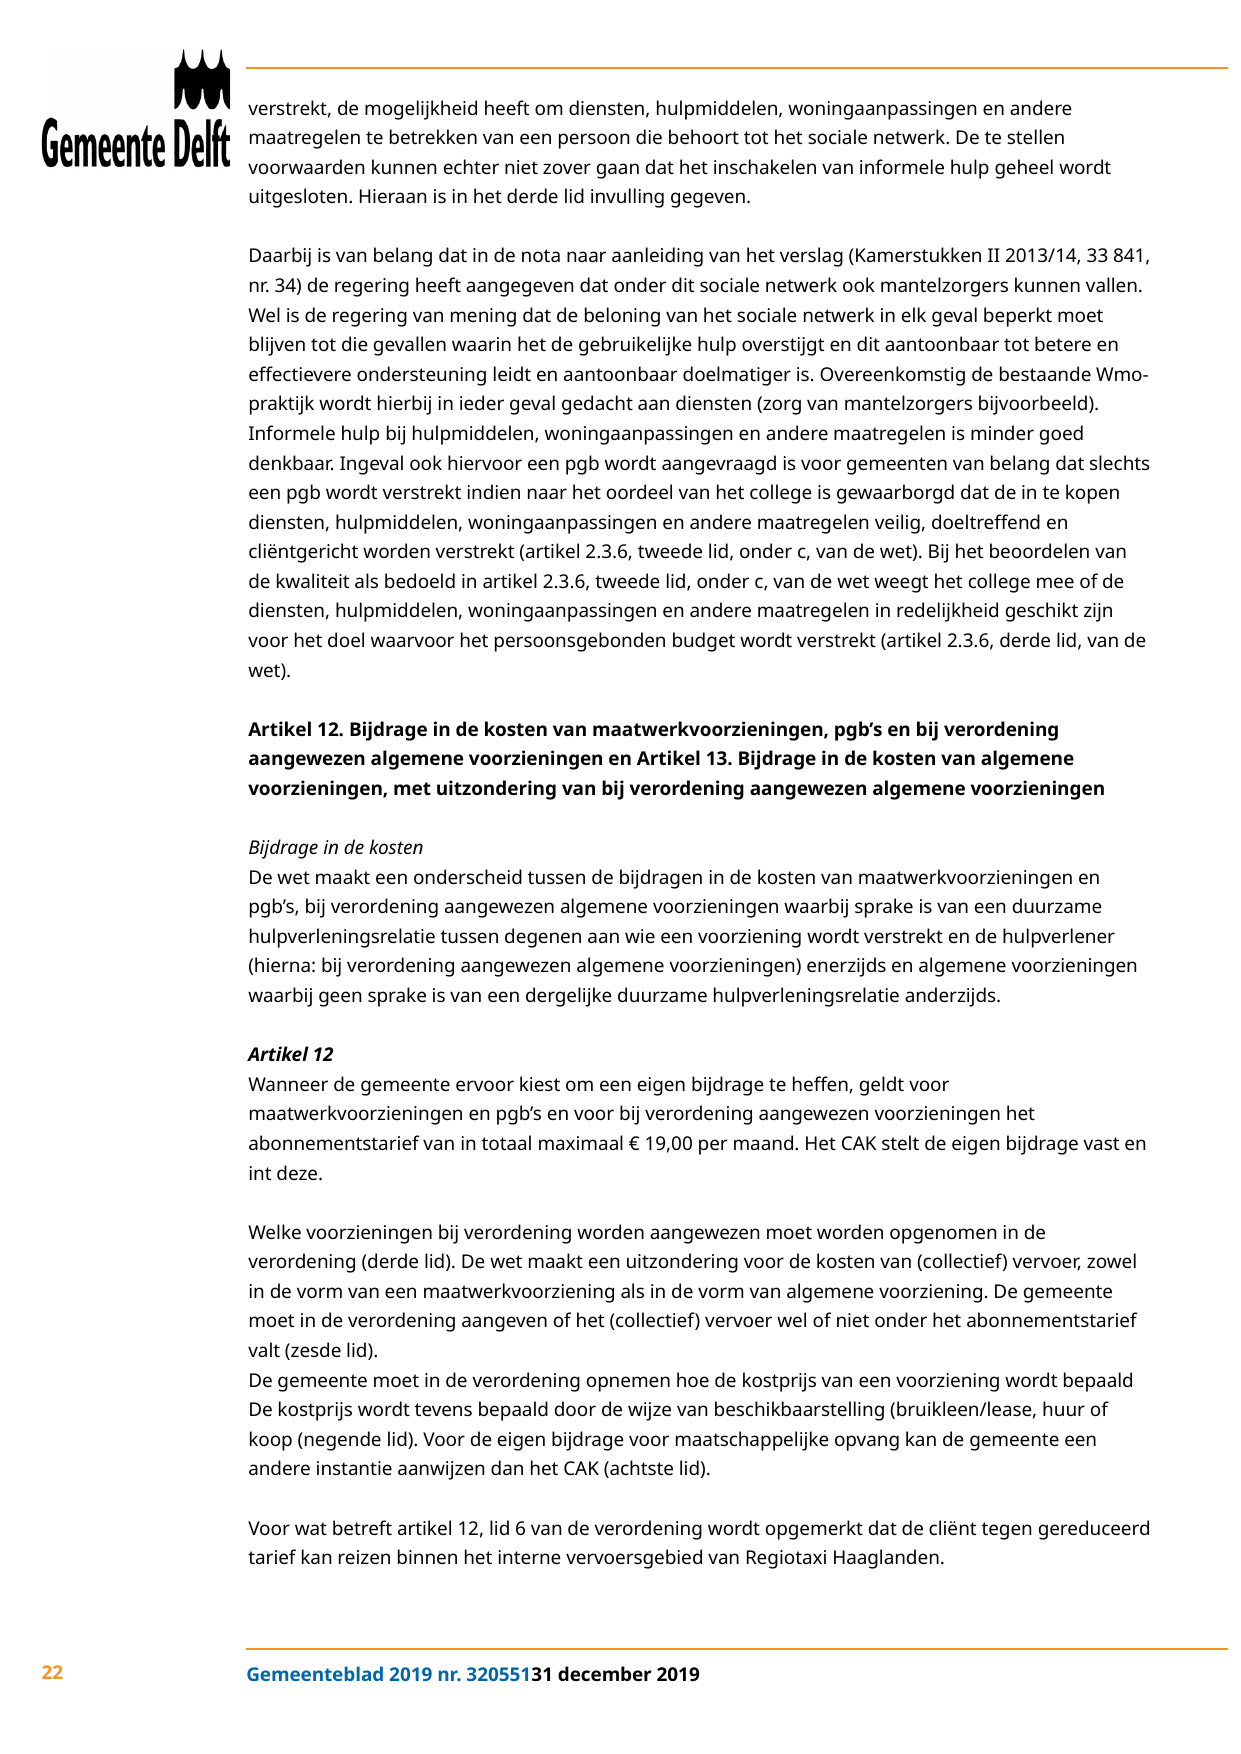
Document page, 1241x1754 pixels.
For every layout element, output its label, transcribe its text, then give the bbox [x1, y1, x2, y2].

picture [41, 47, 231, 172]
text De wet maakt een onderscheid tussen de bijdragen in de kosten van maatwerkvoorzieningen en pgb’s, bij verordening aangewezen algemene voorzieningen waarbij sprake is van een duurzame hulpverleningsrelatie tussen degenen aan wie een voorziening wordt verstrekt en de hulpverlener (hierna: bij verordening aangewezen algemene voorzieningen) enerzijds en algemene voorzieningen waarbij geen sprake is van een dergelijke duurzame hulpverleningsrelatie anderzijds. [248, 864, 1152, 1008]
text verstrekt, de mogelijkheid heeft om diensten, hulpmiddelen, woningaanpassingen en andere maatregelen te betrekken van een persoon die behoort tot het sociale netwerk. De te stellen voorwaarden kunnen echter niet zover gaan dat het inschakelen van informele hulp geheel wordt uitgesloten. Hieraan is in het derde lid invulling gegeven. [248, 95, 1152, 209]
text De gemeente moet in de verordening opnemen hoe de kostprijs van een voorziening wordt bepaald De kostprijs wordt tevens bepaald door de wijze van beschikbaarstelling (bruikleen/lease, huur of koop (negende lid). Voor de eigen bijdrage voor maatschappelijke opvang kan de gemeente een andere instantie aanwijzen dan het CAK (achtste lid). [248, 1367, 1152, 1481]
text Voor wat betreft artikel 12, lid 6 van de verordening wordt opgemerkt dat de cliënt tegen gereduceerd tarief kan reizen binnen het interne vervoersgebied van Regiotaxi Haaglanden. [248, 1515, 1152, 1570]
text Welke voorzieningen bij verordening worden aangewezen moet worden opgenomen in de verordening (derde lid). De wet maakt een uitzondering voor de kosten van (collectief) vervoer, zowel in de vorm van een maatwerkvoorziening als in de vorm van algemene voorziening. De gemeente moet in de verordening aangeven of het (collectief) vervoer wel of niet onder het abonnementstarief valt (zesde lid). [248, 1219, 1152, 1363]
text Wanneer de gemeente ervoor kiest om een eigen bijdrage te heffen, geldt voor maatwerkvoorzieningen en pgb’s en voor bij verordening aangewezen voorzieningen het abonnementstarief van in totaal maximaal € 19,00 per maand. Het CAK stelt de eigen bijdrage vast en int deze. [248, 1071, 1152, 1186]
text Daarbij is van belang dat in de nota naar aanleiding van het verslag (Kamerstukken II 2013/14, 33 841, nr. 34) de regering heeft aangegeven dat onder dit sociale netwerk ook mantelzorgers kunnen vallen. Wel is de regering van mening dat de beloning van het sociale netwerk in elk geval beperkt moet blijven tot die gevallen waarin het de gebruikelijke hulp overstijgt en dit aantoonbaar tot betere en effectievere ondersteuning leidt en aantoonbaar doelmatiger is. Overeenkomstig de bestaande Wmo-praktijk wordt hierbij in ieder geval gedacht aan diensten (zorg van mantelzorgers bijvoorbeeld). Informele hulp bij hulpmiddelen, woningaanpassingen en andere maatregelen is minder goed denkbaar. Ingeval ook hiervoor een pgb wordt aangevraagd is voor gemeenten van belang dat slechts een pgb wordt verstrekt indien naar het oordeel van het college is gewaarborgd dat de in te kopen diensten, hulpmiddelen, woningaanpassingen en andere maatregelen veilig, doeltreffend en cliëntgericht worden verstrekt (artikel 2.3.6, tweede lid, onder c, van de wet). Bij het beoordelen van de kwaliteit als bedoeld in artikel 2.3.6, tweede lid, onder c, van de wet weegt het college mee of de diensten, hulpmiddelen, woningaanpassingen en andere maatregelen in redelijkheid geschikt zijn voor het doel waarvoor het persoonsgebonden budget wordt verstrekt (artikel 2.3.6, derde lid, van de wet). [248, 243, 1152, 683]
text Artikel 12 [248, 1041, 1152, 1067]
text Bijdrage in de kosten [248, 834, 1152, 860]
text Artikel 12. Bijdrage in de kosten van maatwerkvoorzieningen, pgb’s en bij verordening aangewezen algemene voorzieningen en Artikel 13. Bijdrage in de kosten van algemene voorzieningen, met uitzondering van bij verordening aangewezen algemene voorzieningen [248, 716, 1152, 801]
